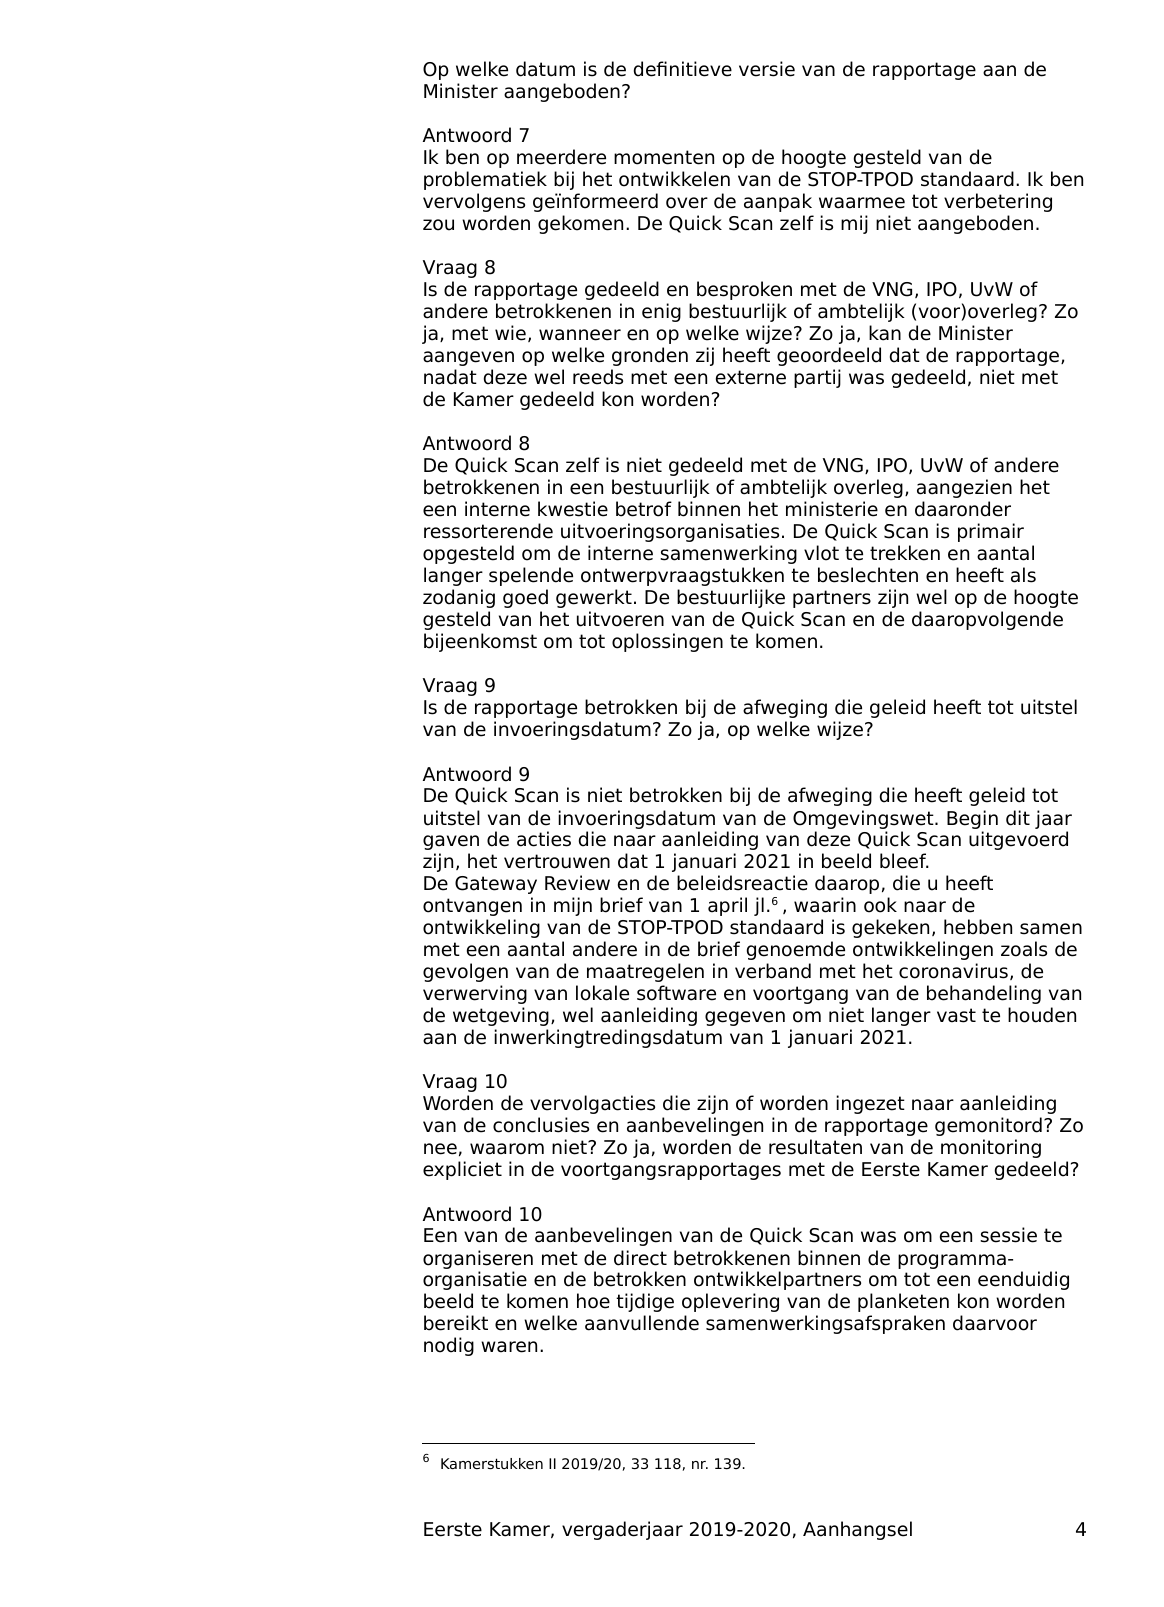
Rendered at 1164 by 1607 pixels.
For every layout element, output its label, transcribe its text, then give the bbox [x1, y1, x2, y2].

text De Quick Scan is niet betrokken bij de afweging die heeft geleid tot uitstel van de invoeringsdatum van de Omgevingswet. Begin dit jaar gaven de acties die naar aanleiding van deze Quick Scan uitgevoerd zijn, het vertrouwen dat 1 januari 2021 in beeld bleef. [422, 785, 1087, 873]
text Vraag 9 [422, 675, 1087, 697]
text Ik ben op meerdere momenten op de hoogte gesteld van de problematiek bij het ontwikkelen van de STOP-TPOD standaard. Ik ben vervolgens geïnformeerd over de aanpak waarmee tot verbetering zou worden gekomen. De Quick Scan zelf is mij niet aangeboden. [422, 147, 1087, 235]
text Antwoord 7 [422, 125, 1087, 147]
text Antwoord 9 [422, 763, 1087, 785]
text De Gateway Review en de beleidsreactie daarop, die u heeft ontvangen in mijn brief van 1 april jl., waarin ook naar de ontwikkeling van de STOP-TPOD standaard is gekeken, hebben samen met een aantal andere in de brief genoemde ontwikkelingen zoals de gevolgen van de maatregelen in verband met het coronavirus, de verwerving van lokale software en voortgang van de behandeling van de wetgeving, wel aanleiding gegeven om niet langer vast te houden aan de inwerkingtredingsdatum van 1 januari 2021. [422, 873, 1087, 1049]
text Is de rapportage betrokken bij de afweging die geleid heeft tot uitstel van de invoeringsdatum? Zo ja, op welke wijze? [422, 697, 1087, 741]
text Vraag 8 [422, 257, 1087, 279]
text Is de rapportage gedeeld en besproken met de VNG, IPO, UvW of andere betrokkenen in enig bestuurlijk of ambtelijk (voor)overleg? Zo ja, met wie, wanneer en op welke wijze? Zo ja, kan de Minister aangeven op welke gronden zij heeft geoordeeld dat de rapportage, nadat deze wel reeds met een externe partij was gedeeld, niet met de Kamer gedeeld kon worden? [422, 279, 1087, 411]
text Op welke datum is de definitieve versie van de rapportage aan de Minister aangeboden? [422, 59, 1087, 103]
text Antwoord 8 [422, 433, 1087, 455]
text Antwoord 10 [422, 1203, 1087, 1225]
text Kamerstukken II 2019/20, 33 118, nr. 139. [422, 1452, 1087, 1474]
text Een van de aanbevelingen van de Quick Scan was om een sessie te organiseren met de direct betrokkenen binnen de programma-organisatie en de betrokken ontwikkelpartners om tot een eenduidig beeld te komen hoe tijdige oplevering van de planketen kon worden bereikt en welke aanvullende samenwerkingsafspraken daarvoor nodig waren. [422, 1225, 1087, 1357]
text De Quick Scan zelf is niet gedeeld met de VNG, IPO, UvW of andere betrokkenen in een bestuurlijk of ambtelijk overleg, aangezien het een interne kwestie betrof binnen het ministerie en daaronder ressorterende uitvoeringsorganisaties. De Quick Scan is primair opgesteld om de interne samenwerking vlot te trekken en aantal langer spelende ontwerpvraagstukken te beslechten en heeft als zodanig goed gewerkt. De bestuurlijke partners zijn wel op de hoogte gesteld van het uitvoeren van de Quick Scan en de daaropvolgende bijeenkomst om tot oplossingen te komen. [422, 455, 1087, 653]
text Worden de vervolgacties die zijn of worden ingezet naar aanleiding van de conclusies en aanbevelingen in de rapportage gemonitord? Zo nee, waarom niet? Zo ja, worden de resultaten van de monitoring expliciet in de voortgangsrapportages met de Eerste Kamer gedeeld? [422, 1093, 1087, 1181]
text Vraag 10 [422, 1071, 1087, 1093]
